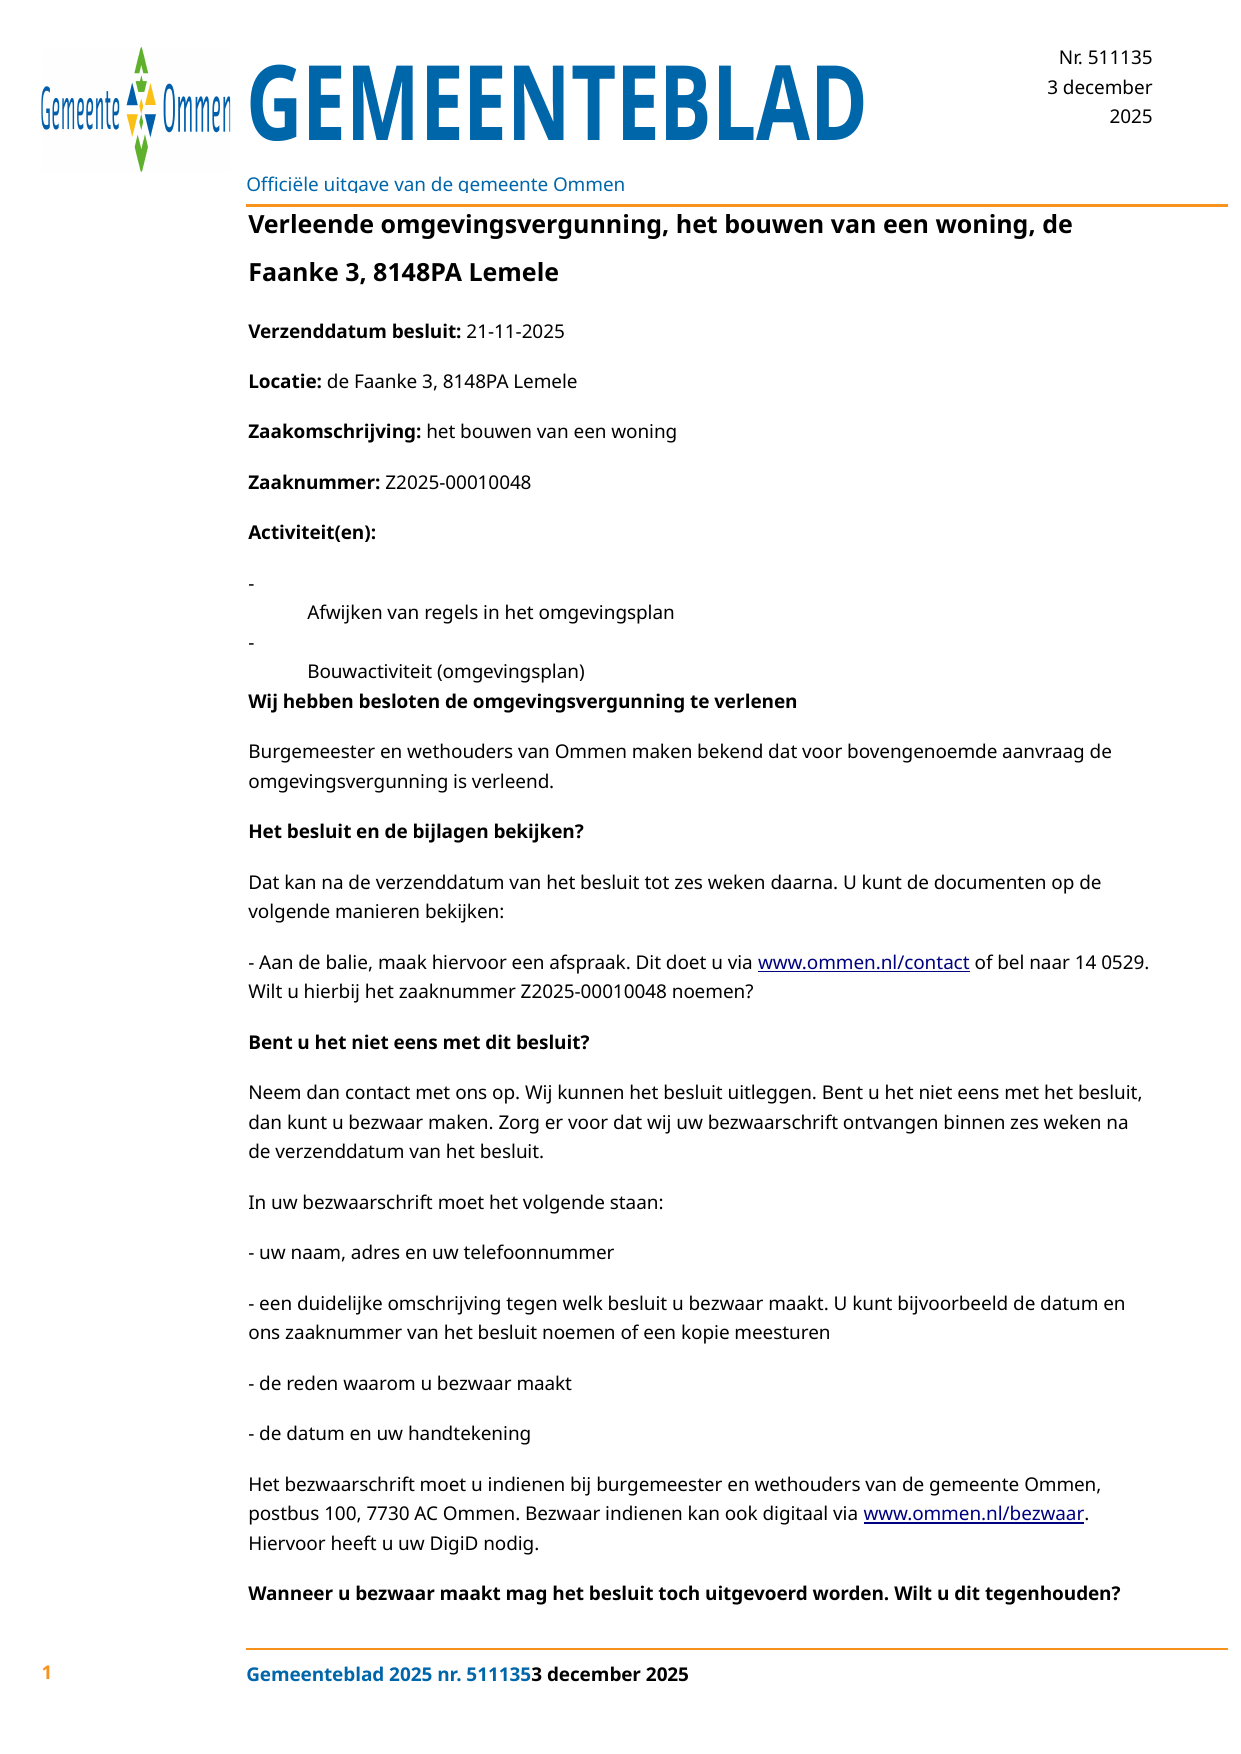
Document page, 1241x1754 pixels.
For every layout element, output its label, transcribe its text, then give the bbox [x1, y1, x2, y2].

text Het bezwaarschrift moet u indienen bij burgemeester en wethouders van de gemeente Ommen, postbus 100, 7730 AC Ommen. Bezwaar indienen kan ook digitaal via www.ommen.nl/bezwaar. Hiervoor heeft u uw DigiD nodig. [248, 1471, 1152, 1556]
text Verleende omgevingsvergunning, het bouwen van een woning, de Faanke 3, 8148PA Lemele [248, 207, 1152, 288]
text Wij hebben besloten de omgevingsvergunning te verlenen [248, 688, 1152, 714]
text Zaaknummer: Z2025-00010048 [248, 469, 1152, 495]
text - Aan de balie, maak hiervoor een afspraak. Dit doet u via www.ommen.nl/contact of bel naar 14 0529. Wilt u hierbij het zaaknummer Z2025-00010048 noemen? [248, 949, 1152, 1004]
text Burgemeester en wethouders van Ommen maken bekend dat voor bovengenoemde aanvraag de omgevingsvergunning is verleend. [248, 739, 1152, 794]
text Verzenddatum besluit: 21-11-2025 [248, 318, 1152, 344]
text Bent u het niet eens met dit besluit? [248, 1029, 1152, 1055]
text Het besluit en de bijlagen bekijken? [248, 819, 1152, 844]
text In uw bezwaarschrift moet het volgende staan: [248, 1189, 1152, 1215]
picture [41, 47, 231, 172]
text Wanneer u bezwaar maakt mag het besluit toch uitgevoerd worden. Wilt u dit tegenhouden? [248, 1580, 1152, 1606]
text - de reden waarom u bezwaar maakt [248, 1370, 1152, 1396]
text Activiteit(en): [248, 519, 1152, 545]
text Locatie: de Faanke 3, 8148PA Lemele [248, 368, 1152, 394]
text - de datum en uw handtekening [248, 1420, 1152, 1446]
list Afwijken van regels in het omgevingsplan [248, 599, 1152, 625]
text Zaakomschrijving: het bouwen van een woning [248, 419, 1152, 444]
list Bouwactiviteit (omgevingsplan) [248, 659, 1152, 684]
text Neem dan contact met ons op. Wij kunnen het besluit uitleggen. Bent u het niet eens met het besluit, dan kunt u bezwaar maken. Zorg er voor dat wij uw bezwaarschrift ontvangen binnen zes weken na de verzenddatum van het besluit. [248, 1079, 1152, 1164]
text - uw naam, adres en uw telefoonnummer [248, 1239, 1152, 1265]
text - een duidelijke omschrijving tegen welk besluit u bezwaar maakt. U kunt bijvoorbeeld de datum en ons zaaknummer van het besluit noemen of een kopie meesturen [248, 1290, 1152, 1345]
text Dat kan na de verzenddatum van het besluit tot zes weken daarna. U kunt de documenten op de volgende manieren bekijken: [248, 869, 1152, 924]
